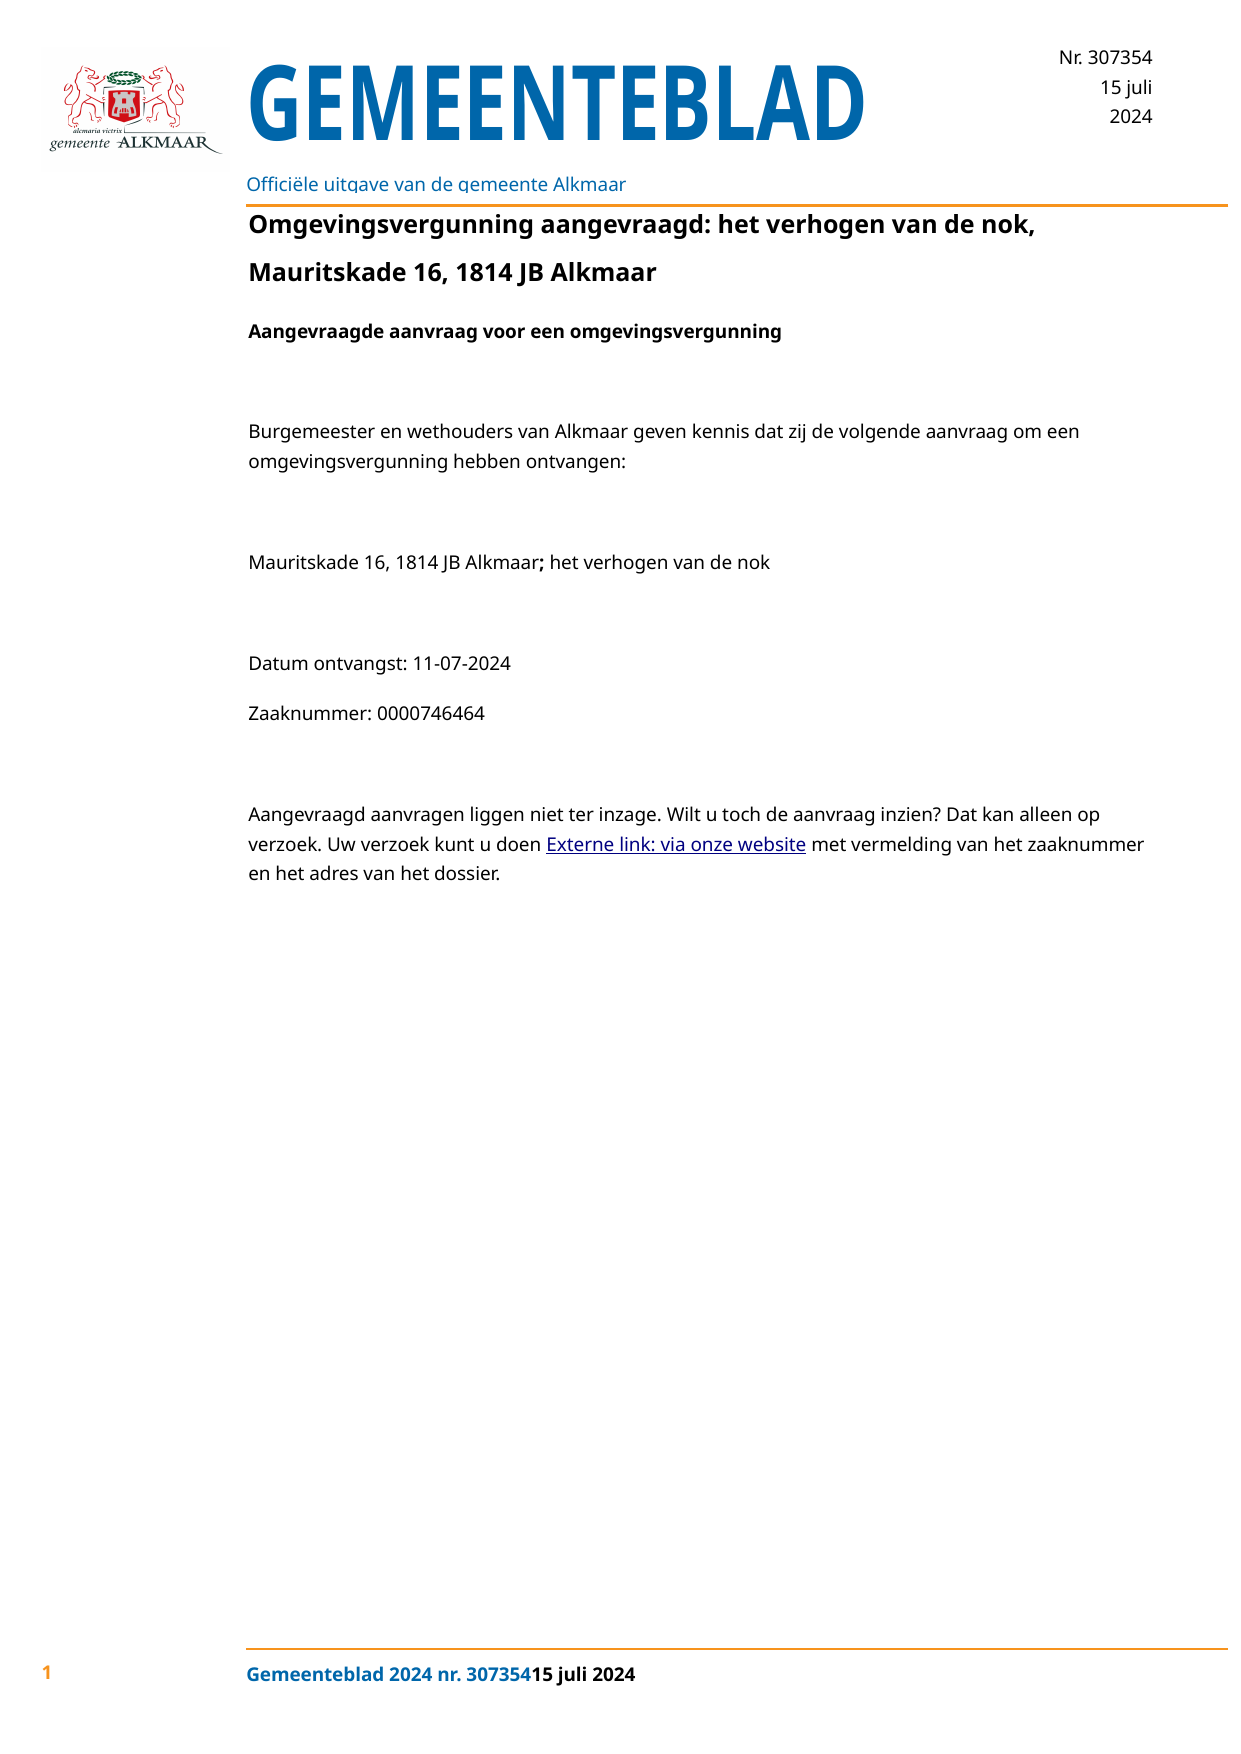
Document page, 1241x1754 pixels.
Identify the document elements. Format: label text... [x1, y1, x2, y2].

picture [41, 47, 231, 172]
text Aangevraagde aanvraag voor een omgevingsvergunning [248, 318, 1152, 344]
text Omgevingsvergunning aangevraagd: het verhogen van de nok, Mauritskade 16, 1814 JB Alkmaar [248, 207, 1152, 288]
text Burgemeester en wethouders van Alkmaar geven kennis dat zij de volgende aanvraag om een omgevingsvergunning hebben ontvangen: [248, 419, 1152, 474]
text Datum ontvangst: 11-07-2024 [248, 650, 1152, 676]
text Mauritskade 16, 1814 JB Alkmaar; het verhogen van de nok [248, 549, 1152, 575]
text Aangevraagd aanvragen liggen niet ter inzage. Wilt u toch de aanvraag inzien? Dat kan alleen op verzoek. Uw verzoek kunt u doen Externe link: via onze website met vermelding van het zaaknummer en het adres van het dossier. [248, 801, 1152, 886]
text Zaaknummer: 0000746464 [248, 700, 1152, 726]
